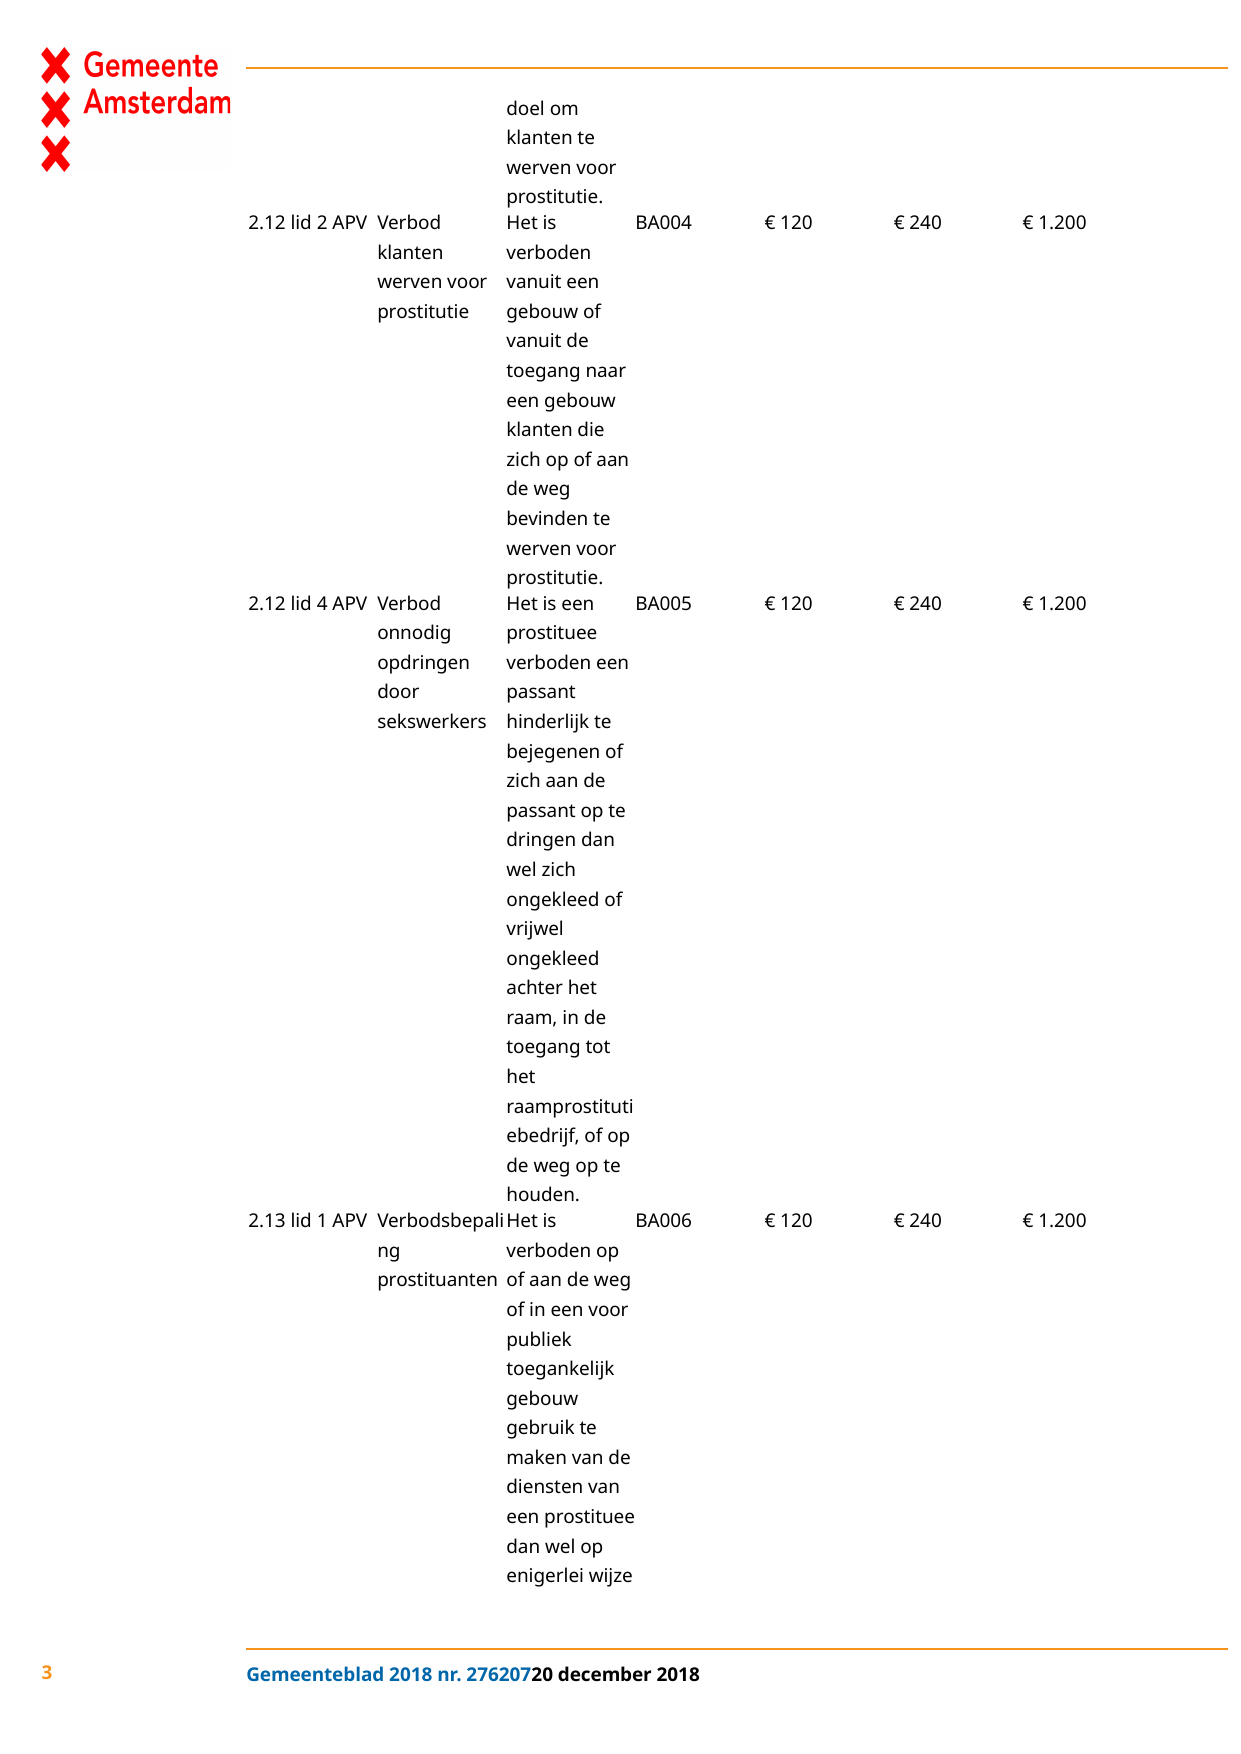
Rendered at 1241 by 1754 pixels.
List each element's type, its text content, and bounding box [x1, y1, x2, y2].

table_cell [377, 95, 506, 209]
table_cell [248, 95, 377, 209]
table_cell € 1.200 [1023, 1208, 1152, 1588]
table_cell € 1.200 [1023, 209, 1152, 590]
table_cell Het is verboden vanuit een gebouw of vanuit de toegang naar een gebouw klanten die zich op of aan de weg bevinden te werven voor prostitutie. [506, 209, 635, 590]
table_cell 2.12 lid 2 APV [248, 209, 377, 590]
table_cell [764, 95, 893, 209]
table_cell € 120 [764, 209, 893, 590]
table_cell € 120 [764, 590, 893, 1207]
table_cell Verbod onnodig opdringen door sekswerkers [377, 590, 506, 1207]
table_cell Verbod klanten werven voor prostitutie [377, 209, 506, 590]
table_cell 2.12 lid 4 APV [248, 590, 377, 1207]
table_cell € 240 [894, 1208, 1022, 1588]
table_cell [1023, 95, 1152, 209]
table_cell € 240 [894, 209, 1022, 590]
table_cell Het is een prostituee verboden een passant hinderlijk te bejegenen of zich aan de passant op te dringen dan wel zich ongekleed of vrijwel ongekleed achter het raam, in de toegang tot het raamprostitutiebedrijf, of op de weg op te houden. [506, 590, 635, 1207]
table_cell [635, 95, 764, 209]
table_cell Het is verboden op of aan de weg of in een voor publiek toegankelijk gebouw gebruik te maken van de diensten van een prostituee dan wel op enigerlei wijze [506, 1208, 635, 1588]
table_cell Verbodsbepaling prostituanten [377, 1208, 506, 1588]
picture [41, 47, 231, 172]
table_cell € 1.200 [1023, 590, 1152, 1207]
table_cell [894, 95, 1022, 209]
table_cell BA006 [635, 1208, 764, 1588]
table_cell BA004 [635, 209, 764, 590]
table_cell € 120 [764, 1208, 893, 1588]
table_cell € 240 [894, 590, 1022, 1207]
table_cell BA005 [635, 590, 764, 1207]
table_cell 2.13 lid 1 APV [248, 1208, 377, 1588]
table_cell doel om klanten te werven voor prostitutie. [506, 95, 635, 209]
